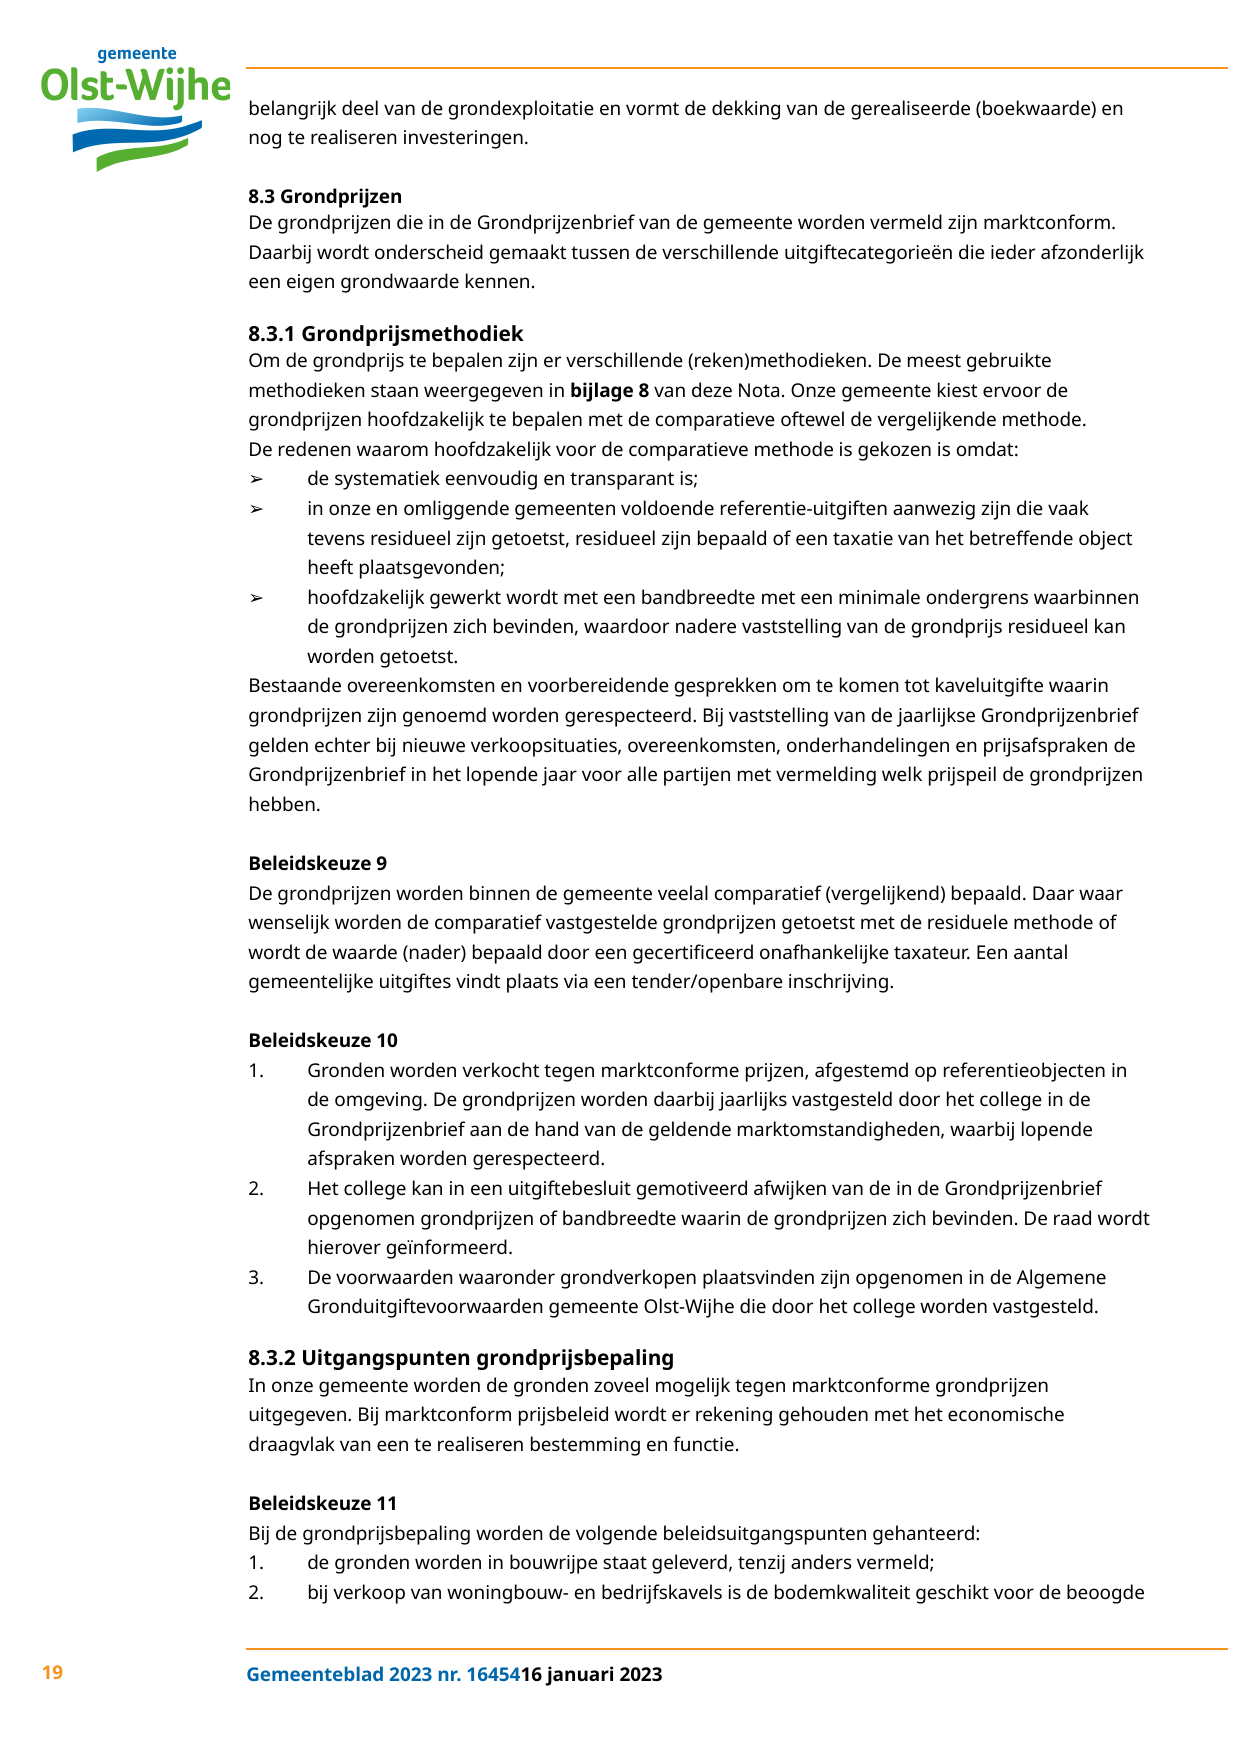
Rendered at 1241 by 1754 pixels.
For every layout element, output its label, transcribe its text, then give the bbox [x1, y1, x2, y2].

text 8.3 Grondprijzen [248, 183, 1152, 209]
text Om de grondprijs te bepalen zijn er verschillende (reken)methodieken. De meest gebruikte methodieken staan weergegeven in bijlage 8 van deze Nota. Onze gemeente kiest ervoor de grondprijzen hoofdzakelijk te bepalen met de comparatieve oftewel de vergelijkende methode. [248, 347, 1152, 432]
text Bestaande overeenkomsten en voorbereidende gesprekken om te komen tot kaveluitgifte waarin grondprijzen zijn genoemd worden gerespecteerd. Bij vaststelling van de jaarlijkse Grondprijzenbrief gelden echter bij nieuwe verkoopsituaties, overeenkomsten, onderhandelingen en prijsafspraken de Grondprijzenbrief in het lopende jaar voor alle partijen met vermelding welk prijspeil de grondprijzen hebben. [248, 673, 1152, 817]
text 8.3.1 Grondprijsmethodiek [248, 319, 1152, 347]
list in onze en omliggende gemeenten voldoende referentie-uitgiften aanwezig zijn die vaak tevens residueel zijn getoetst, residueel zijn bepaald of een taxatie van het betreffende object heeft plaatsgevonden; [248, 495, 1152, 580]
list de systematiek eenvoudig en transparant is; [248, 466, 1152, 491]
text In onze gemeente worden de gronden zoveel mogelijk tegen marktconforme grondprijzen uitgegeven. Bij marktconform prijsbeleid wordt er rekening gehouden met het economische draagvlak van een te realiseren bestemming en functie. [248, 1372, 1152, 1457]
text 8.3.2 Uitgangspunten grondprijsbepaling [248, 1343, 1152, 1372]
text Beleidskeuze 9 [248, 850, 1152, 876]
text De grondprijzen die in de Grondprijzenbrief van de gemeente worden vermeld zijn marktconform. Daarbij wordt onderscheid gemaakt tussen de verschillende uitgiftecategorieën die ieder afzonderlijk een eigen grondwaarde kennen. [248, 209, 1152, 294]
table_header Gronden worden verkocht tegen marktconforme prijzen, afgestemd op referentieobjecten in de omgeving. De grondprijzen worden daarbij jaarlijks vastgesteld door het college in de Grondprijzenbrief aan de hand van de geldende marktomstandigheden, waarbij lopende afspraken worden gerespecteerd. Het college kan in een uitgiftebesluit gemotiveerd afwijken van de in de Grondprijzenbrief opgenomen grondprijzen of bandbreedte waarin de grondprijzen zich bevinden. De raad wordt hierover geïnformeerd. De voorwaarden waaronder grondverkopen plaatsvinden zijn opgenomen in de Algemene Gronduitgiftevoorwaarden gemeente Olst-Wijhe die door het college worden vastgesteld. [248, 1057, 1152, 1319]
list hoofdzakelijk gewerkt wordt met een bandbreedte met een minimale ondergrens waarbinnen de grondprijzen zich bevinden, waardoor nadere vaststelling van de grondprijs residueel kan worden getoetst. [248, 584, 1152, 669]
text belangrijk deel van de grondexploitatie en vormt de dekking van de gerealiseerde (boekwaarde) en nog te realiseren investeringen. [248, 95, 1152, 150]
table_header Bij de grondprijsbepaling worden de volgende beleidsuitgangspunten gehanteerd: de gronden worden in bouwrijpe staat geleverd, tenzij anders vermeld; bij verkoop van woningbouw- en bedrijfskavels is de bodemkwaliteit geschikt voor de beoogde [248, 1520, 1152, 1605]
text De redenen waarom hoofdzakelijk voor de comparatieve methode is gekozen is omdat: [248, 436, 1152, 462]
text Beleidskeuze 11 [248, 1490, 1152, 1516]
text Beleidskeuze 10 [248, 1027, 1152, 1053]
picture [41, 47, 231, 172]
table_header De grondprijzen worden binnen de gemeente veelal comparatief (vergelijkend) bepaald. Daar waar wenselijk worden de comparatief vastgestelde grondprijzen getoetst met de residuele methode of wordt de waarde (nader) bepaald door een gecertificeerd onafhankelijke taxateur. Een aantal gemeentelijke uitgiftes vindt plaats via een tender/openbare inschrijving. [248, 880, 1152, 994]
